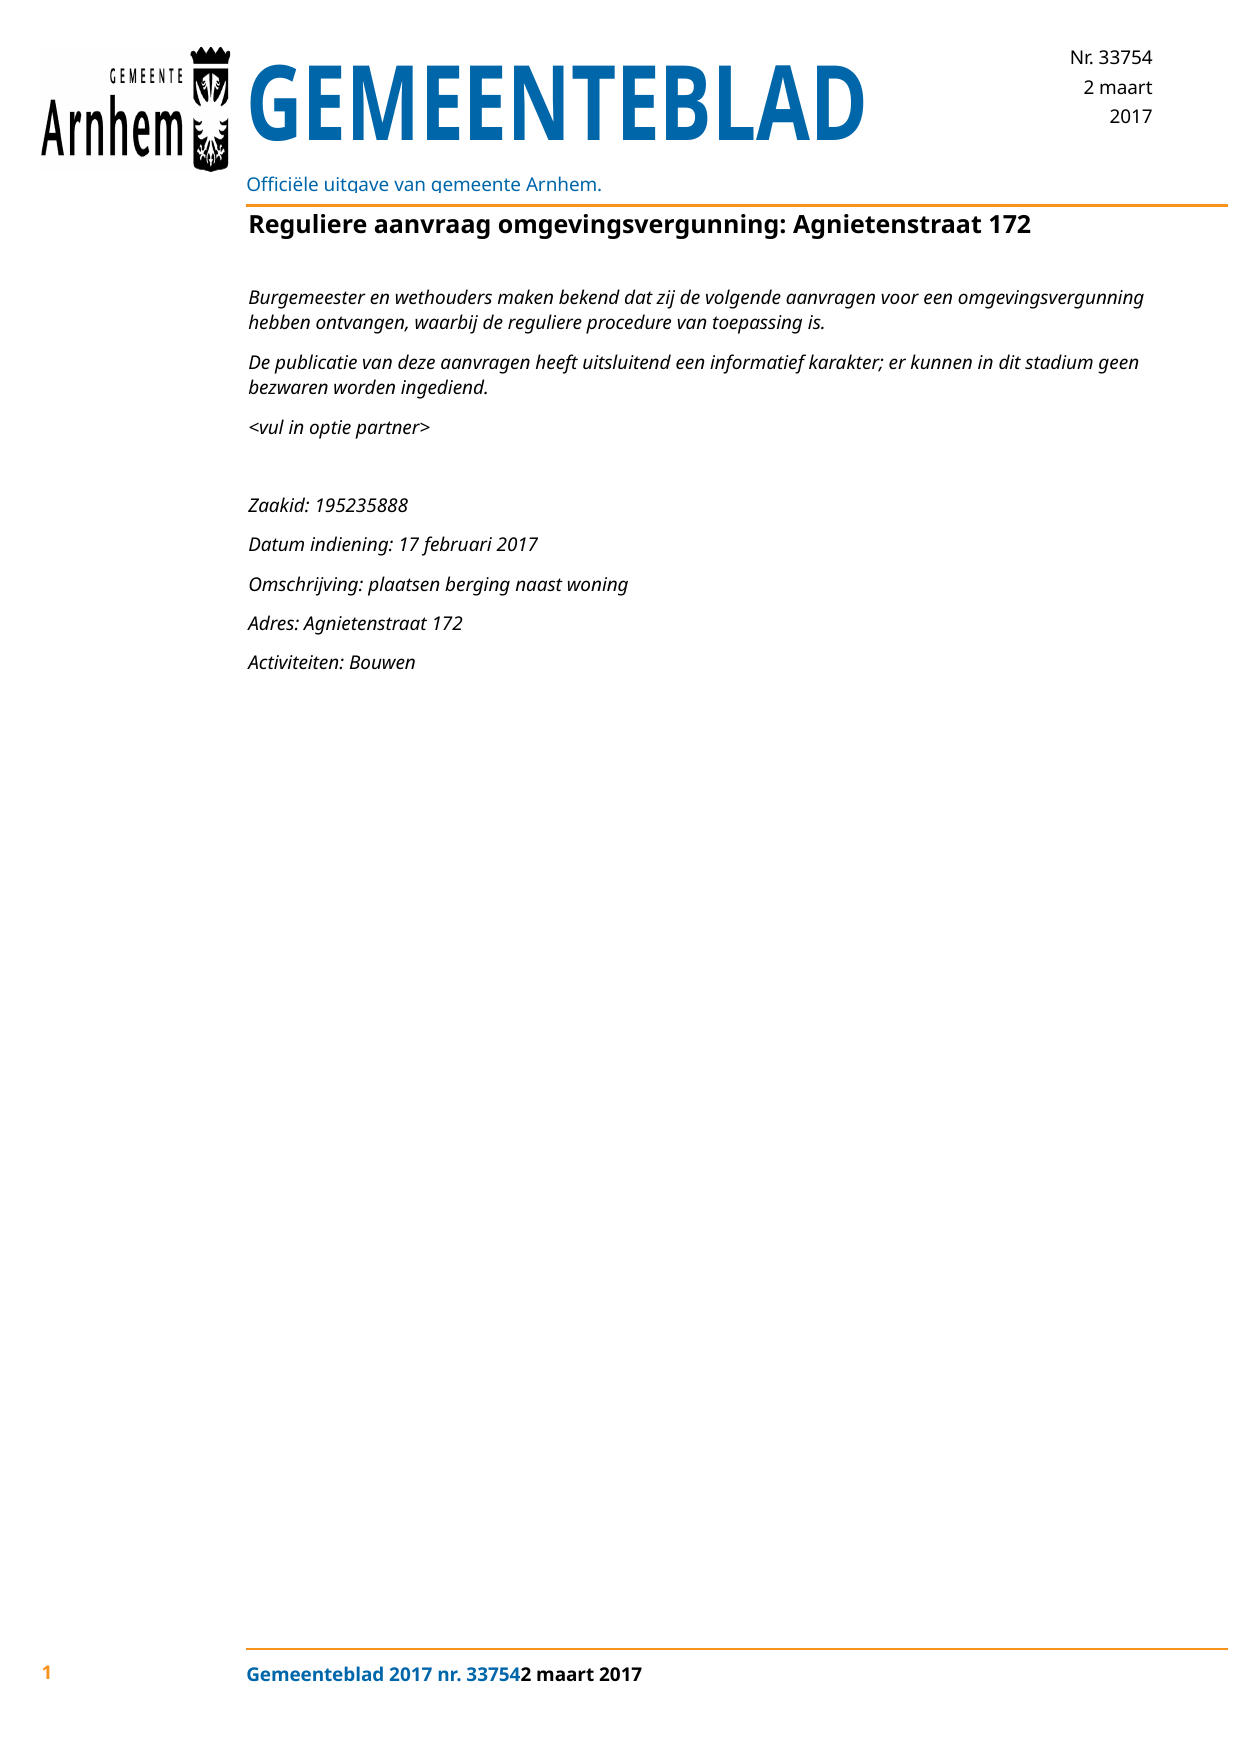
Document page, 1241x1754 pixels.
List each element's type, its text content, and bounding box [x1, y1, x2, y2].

text Omschrijving: plaatsen berging naast woning [248, 571, 1152, 597]
picture [41, 47, 231, 172]
text Zaakid: 195235888 [248, 492, 1152, 518]
text Datum indiening: 17 februari 2017 [248, 532, 1152, 557]
text Burgemeester en wethouders maken bekend dat zij de volgende aanvragen voor een omgevingsvergunning hebben ontvangen, waarbij de reguliere procedure van toepassing is. [248, 284, 1152, 335]
text De publicatie van deze aanvragen heeft uitsluitend een informatief karakter; er kunnen in dit stadium geen bezwaren worden ingediend. [248, 349, 1152, 400]
text Activiteiten: Bouwen [248, 649, 1152, 675]
text Reguliere aanvraag omgevingsvergunning: Agnietenstraat 172 [248, 207, 1152, 241]
text <vul in optie partner> [248, 414, 1152, 439]
text Adres: Agnietenstraat 172 [248, 610, 1152, 636]
